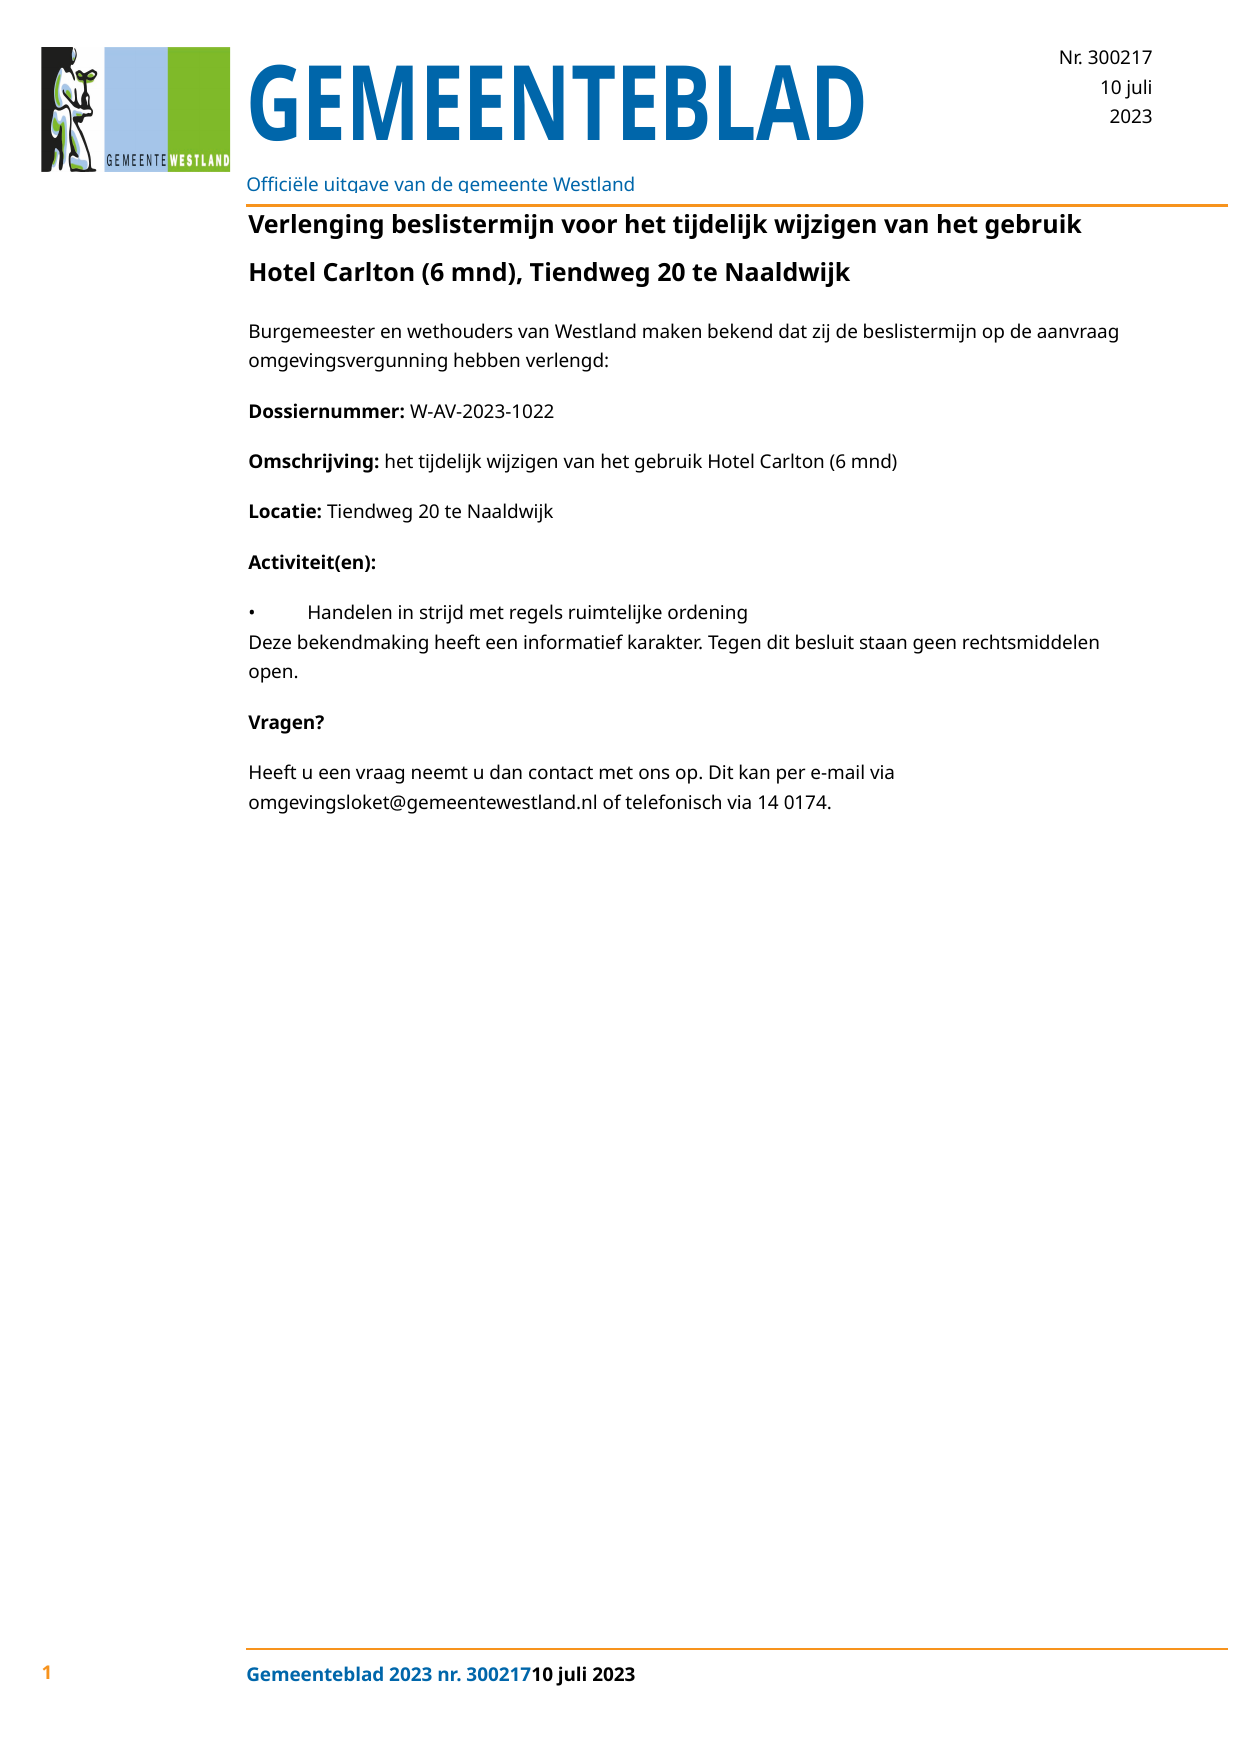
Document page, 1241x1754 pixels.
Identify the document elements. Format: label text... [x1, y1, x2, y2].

text Dossiernummer: W-AV-2023-1022 [248, 398, 1152, 424]
text Heeft u een vraag neemt u dan contact met ons op. Dit kan per e-mail via omgevingsloket@gemeentewestland.nl of telefonisch via 14 0174. [248, 759, 1152, 815]
text Omschrijving: het tijdelijk wijzigen van het gebruik Hotel Carlton (6 mnd) [248, 448, 1152, 474]
text Activiteit(en): [248, 549, 1152, 575]
text Vragen? [248, 709, 1152, 735]
text Deze bekendmaking heeft een informatief karakter. Tegen dit besluit staan geen rechtsmiddelen open. [248, 629, 1152, 684]
picture [41, 47, 231, 172]
list Handelen in strijd met regels ruimtelijke ordening [248, 599, 1152, 625]
text Locatie: Tiendweg 20 te Naaldwijk [248, 499, 1152, 524]
text Burgemeester en wethouders van Westland maken bekend dat zij de beslistermijn op de aanvraag omgevingsvergunning hebben verlengd: [248, 318, 1152, 373]
text Verlenging beslistermijn voor het tijdelijk wijzigen van het gebruik Hotel Carlton (6 mnd), Tiendweg 20 te Naaldwijk [248, 207, 1152, 288]
